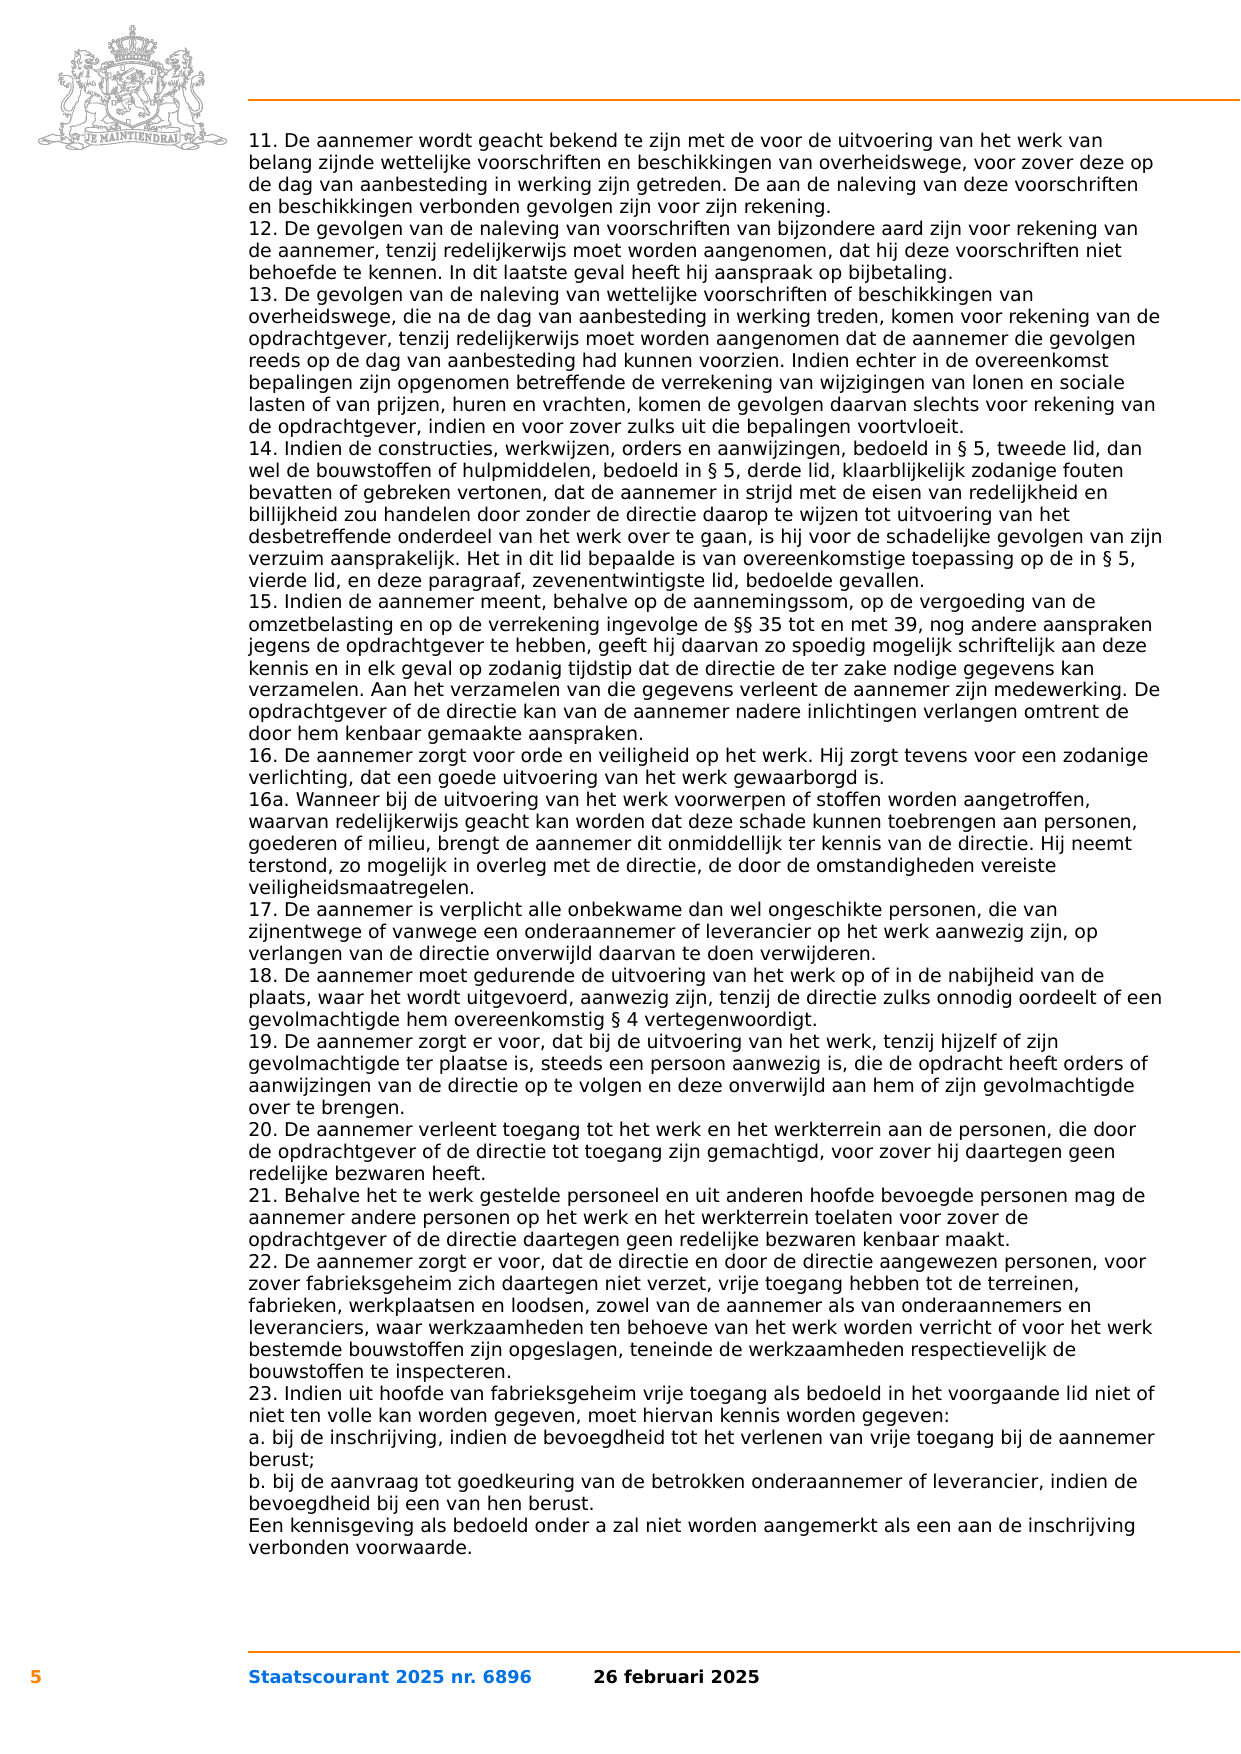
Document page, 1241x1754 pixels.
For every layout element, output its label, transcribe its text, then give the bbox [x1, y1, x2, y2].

text 14. Indien de constructies, werkwijzen, orders en aanwijzingen, bedoeld in § 5, tweede lid, dan wel de bouwstoffen of hulpmiddelen, bedoeld in § 5, derde lid, klaarblijkelijk zodanige fouten bevatten of gebreken vertonen, dat de aannemer in strijd met de eisen van redelijkheid en billijkheid zou handelen door zonder de directie daarop te wijzen tot uitvoering van het desbetreffende onderdeel van het werk over te gaan, is hij voor de schadelijke gevolgen van zijn verzuim aansprakelijk. Het in dit lid bepaalde is van overeenkomstige toepassing op de in § 5, vierde lid, en deze paragraaf, zevenentwintigste lid, bedoelde gevallen. [248, 438, 1163, 591]
text 13. De gevolgen van de naleving van wettelijke voorschriften of beschikkingen van overheidswege, die na de dag van aanbesteding in werking treden, komen voor rekening van de opdrachtgever, tenzij redelijkerwijs moet worden aangenomen dat de aannemer die gevolgen reeds op de dag van aanbesteding had kunnen voorzien. Indien echter in de overeenkomst bepalingen zijn opgenomen betreffende de verrekening van wijzigingen van lonen en sociale lasten of van prijzen, huren en vrachten, komen de gevolgen daarvan slechts voor rekening van de opdrachtgever, indien en voor zover zulks uit die bepalingen voortvloeit. [248, 284, 1163, 438]
text 23. Indien uit hoofde van fabrieksgeheim vrije toegang als bedoeld in het voorgaande lid niet of niet ten volle kan worden gegeven, moet hiervan kennis worden gegeven: [248, 1383, 1163, 1427]
text b. bij de aanvraag tot goedkeuring van de betrokken onderaannemer of leverancier, indien de bevoegdheid bij een van hen berust. [248, 1471, 1163, 1514]
text 11. De aannemer wordt geacht bekend te zijn met de voor de uitvoering van het werk van belang zijnde wettelijke voorschriften en beschikkingen van overheidswege, voor zover deze op de dag van aanbesteding in werking zijn getreden. De aan de naleving van deze voorschriften en beschikkingen verbonden gevolgen zijn voor zijn rekening. [248, 130, 1163, 218]
text 18. De aannemer moet gedurende de uitvoering van het werk op of in de nabijheid van de plaats, waar het wordt uitgevoerd, aanwezig zijn, tenzij de directie zulks onnodig oordeelt of een gevolmachtigde hem overeenkomstig § 4 vertegenwoordigt. [248, 965, 1163, 1031]
picture [38, 25, 227, 150]
text 22. De aannemer zorgt er voor, dat de directie en door de directie aangewezen personen, voor zover fabrieksgeheim zich daartegen niet verzet, vrije toegang hebben tot de terreinen, fabrieken, werkplaatsen en loodsen, zowel van de aannemer als van onderaannemers en leveranciers, waar werkzaamheden ten behoeve van het werk worden verricht of voor het werk bestemde bouwstoffen zijn opgeslagen, teneinde de werkzaamheden respectievelijk de bouwstoffen te inspecteren. [248, 1251, 1163, 1383]
text 15. Indien de aannemer meent, behalve op de aannemingssom, op de vergoeding van de omzetbelasting en op de verrekening ingevolge de §§ 35 tot en met 39, nog andere aanspraken jegens de opdrachtgever te hebben, geeft hij daarvan zo spoedig mogelijk schriftelijk aan deze kennis en in elk geval op zodanig tijdstip dat de directie de ter zake nodige gegevens kan verzamelen. Aan het verzamelen van die gegevens verleent de aannemer zijn medewerking. De opdrachtgever of de directie kan van de aannemer nadere inlichtingen verlangen omtrent de door hem kenbaar gemaakte aanspraken. [248, 591, 1163, 745]
text 20. De aannemer verleent toegang tot het werk en het werkterrein aan de personen, die door de opdrachtgever of de directie tot toegang zijn gemachtigd, voor zover hij daartegen geen redelijke bezwaren heeft. [248, 1119, 1163, 1185]
text 16. De aannemer zorgt voor orde en veiligheid op het werk. Hij zorgt tevens voor een zodanige verlichting, dat een goede uitvoering van het werk gewaarborgd is. [248, 745, 1163, 789]
text 19. De aannemer zorgt er voor, dat bij de uitvoering van het werk, tenzij hijzelf of zijn gevolmachtigde ter plaatse is, steeds een persoon aanwezig is, die de opdracht heeft orders of aanwijzingen van de directie op te volgen en deze onverwijld aan hem of zijn gevolmachtigde over te brengen. [248, 1031, 1163, 1119]
text 16a. Wanneer bij de uitvoering van het werk voorwerpen of stoffen worden aangetroffen, waarvan redelijkerwijs geacht kan worden dat deze schade kunnen toebrengen aan personen, goederen of milieu, brengt de aannemer dit onmiddellijk ter kennis van de directie. Hij neemt terstond, zo mogelijk in overleg met de directie, de door de omstandigheden vereiste veiligheidsmaatregelen. [248, 789, 1163, 899]
text a. bij de inschrijving, indien de bevoegdheid tot het verlenen van vrije toegang bij de aannemer berust; [248, 1427, 1163, 1471]
text 12. De gevolgen van de naleving van voorschriften van bijzondere aard zijn voor rekening van de aannemer, tenzij redelijkerwijs moet worden aangenomen, dat hij deze voorschriften niet behoefde te kennen. In dit laatste geval heeft hij aanspraak op bijbetaling. [248, 218, 1163, 284]
text Een kennisgeving als bedoeld onder a zal niet worden aangemerkt als een aan de inschrijving verbonden voorwaarde. [248, 1514, 1163, 1558]
text 17. De aannemer is verplicht alle onbekwame dan wel ongeschikte personen, die van zijnentwege of vanwege een onderaannemer of leverancier op het werk aanwezig zijn, op verlangen van de directie onverwijld daarvan te doen verwijderen. [248, 899, 1163, 965]
text 21. Behalve het te werk gestelde personeel en uit anderen hoofde bevoegde personen mag de aannemer andere personen op het werk en het werkterrein toelaten voor zover de opdrachtgever of de directie daartegen geen redelijke bezwaren kenbaar maakt. [248, 1185, 1163, 1251]
